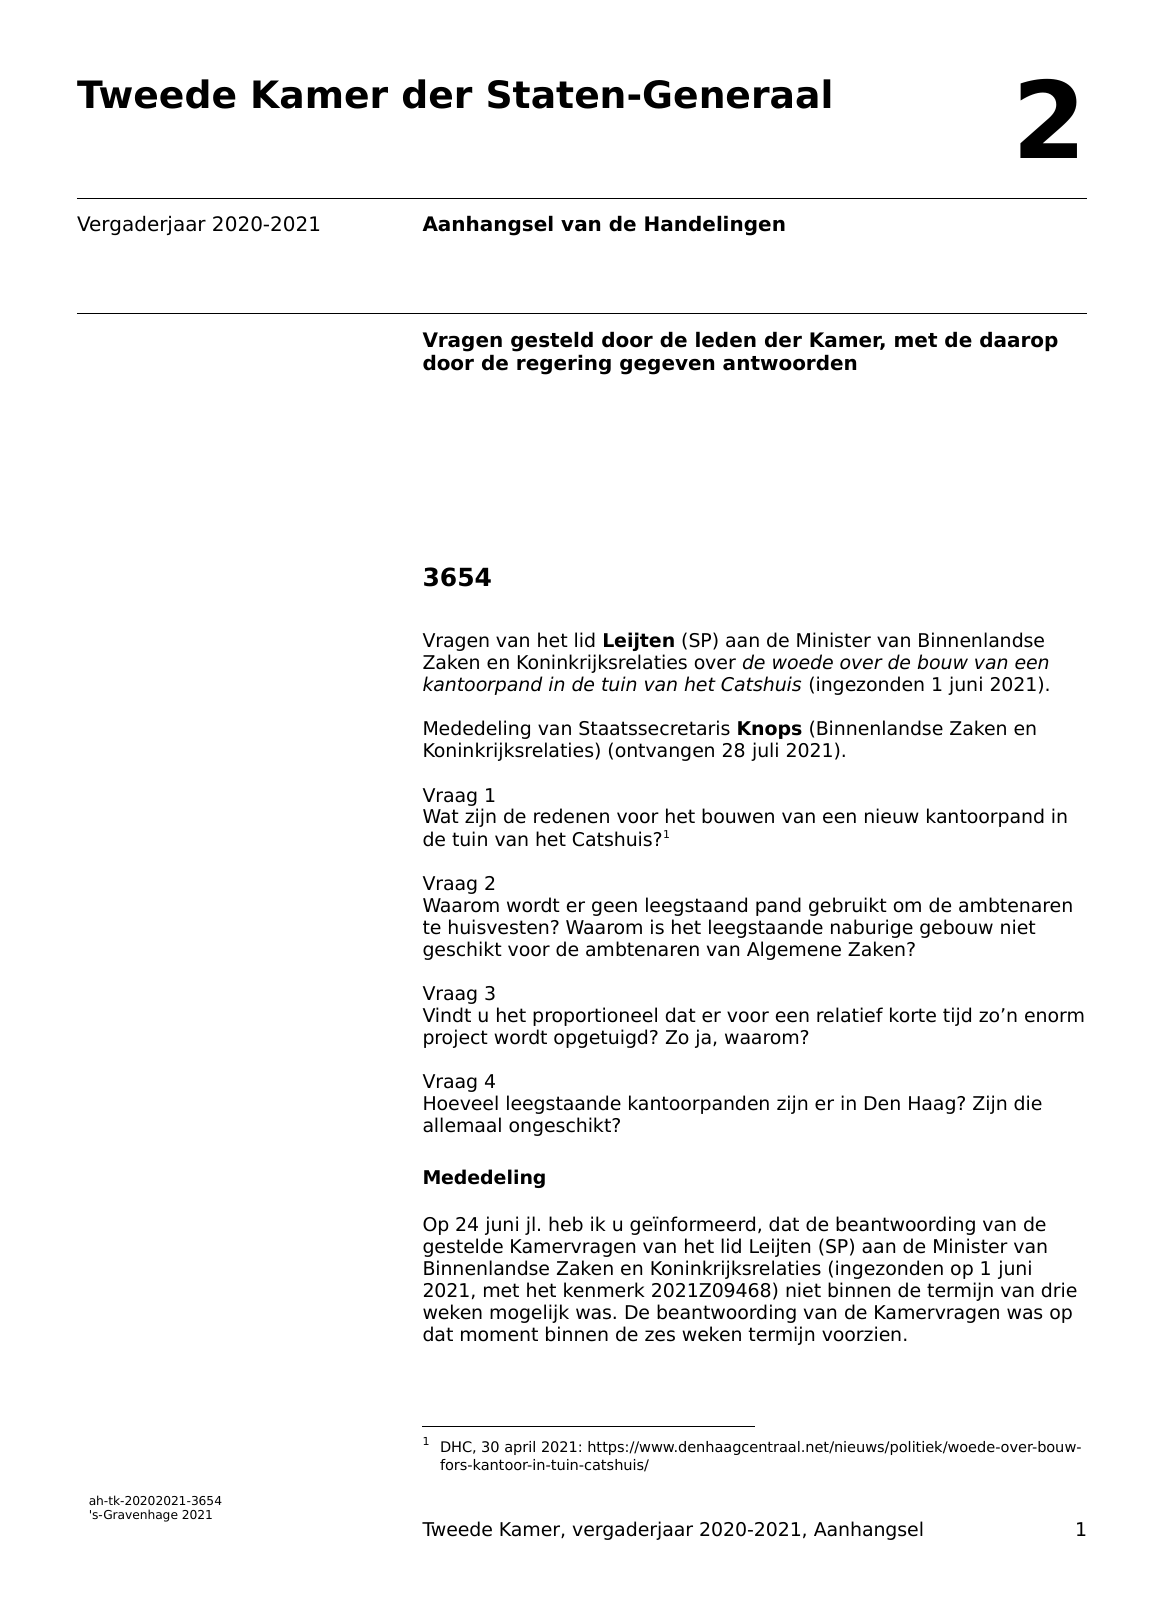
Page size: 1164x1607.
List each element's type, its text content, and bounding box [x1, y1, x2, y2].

table_header 2 [886, 59, 1087, 198]
text Hoeveel leegstaande kantoorpanden zijn er in Den Haag? Zijn die allemaal ongeschikt? [422, 1093, 1087, 1137]
text Vraag 4 [422, 1071, 1087, 1093]
text 3654 [422, 563, 1087, 592]
table_cell [77, 314, 422, 375]
subtitle Mededeling [422, 1167, 1087, 1189]
text Vindt u het proportioneel dat er voor een relatief korte tijd zo’n enorm project wordt opgetuigd? Zo ja, waarom? [422, 1005, 1087, 1049]
text Mededeling van Staatssecretaris Knops (Binnenlandse Zaken en Koninkrijksrelaties) (ontvangen 28 juli 2021). [422, 718, 1087, 762]
text Vraag 3 [422, 983, 1087, 1005]
text Op 24 juni jl. heb ik u geïnformeerd, dat de beantwoording van de gestelde Kamervragen van het lid Leijten (SP) aan de Minister van Binnenlandse Zaken en Koninkrijksrelaties (ingezonden op 1 juni 2021, met het kenmerk 2021Z09468) niet binnen de termijn van drie weken mogelijk was. De beantwoording van de Kamervragen was op dat moment binnen de zes weken termijn voorzien. [422, 1214, 1087, 1346]
table_cell Vragen gesteld door de leden der Kamer, met de daarop door de regering gegeven antwoorden [422, 314, 1087, 375]
text Vraag 2 [422, 873, 1087, 894]
text Wat zijn de redenen voor het bouwen van een nieuw kantoorpand in de tuin van het Catshuis? [422, 806, 1087, 850]
text DHC, 30 april 2021: https://www.denhaagcentraal.net/nieuws/politiek/woede-over-bouw-fors-kantoor-in-tuin-catshuis/ [422, 1435, 1087, 1474]
text Vraag 1 [422, 784, 1087, 806]
table_cell Aanhangsel van de Handelingen [422, 199, 1087, 313]
text Vragen van het lid Leijten (SP) aan de Minister van Binnenlandse Zaken en Koninkrijksrelaties over de woede over de bouw van een kantoorpand in de tuin van het Catshuis (ingezonden 1 juni 2021). [422, 630, 1087, 696]
text 's-Gravenhage 2021 [88, 1508, 323, 1522]
table_cell Vergaderjaar 2020-2021 [77, 199, 422, 313]
text Waarom wordt er geen leegstaand pand gebruikt om de ambtenaren te huisvesten? Waarom is het leegstaande naburige gebouw niet geschikt voor de ambtenaren van Algemene Zaken? [422, 894, 1087, 961]
text ah-tk-20202021-3654 [88, 1494, 323, 1508]
table_header Tweede Kamer der Staten-Generaal [77, 59, 886, 198]
